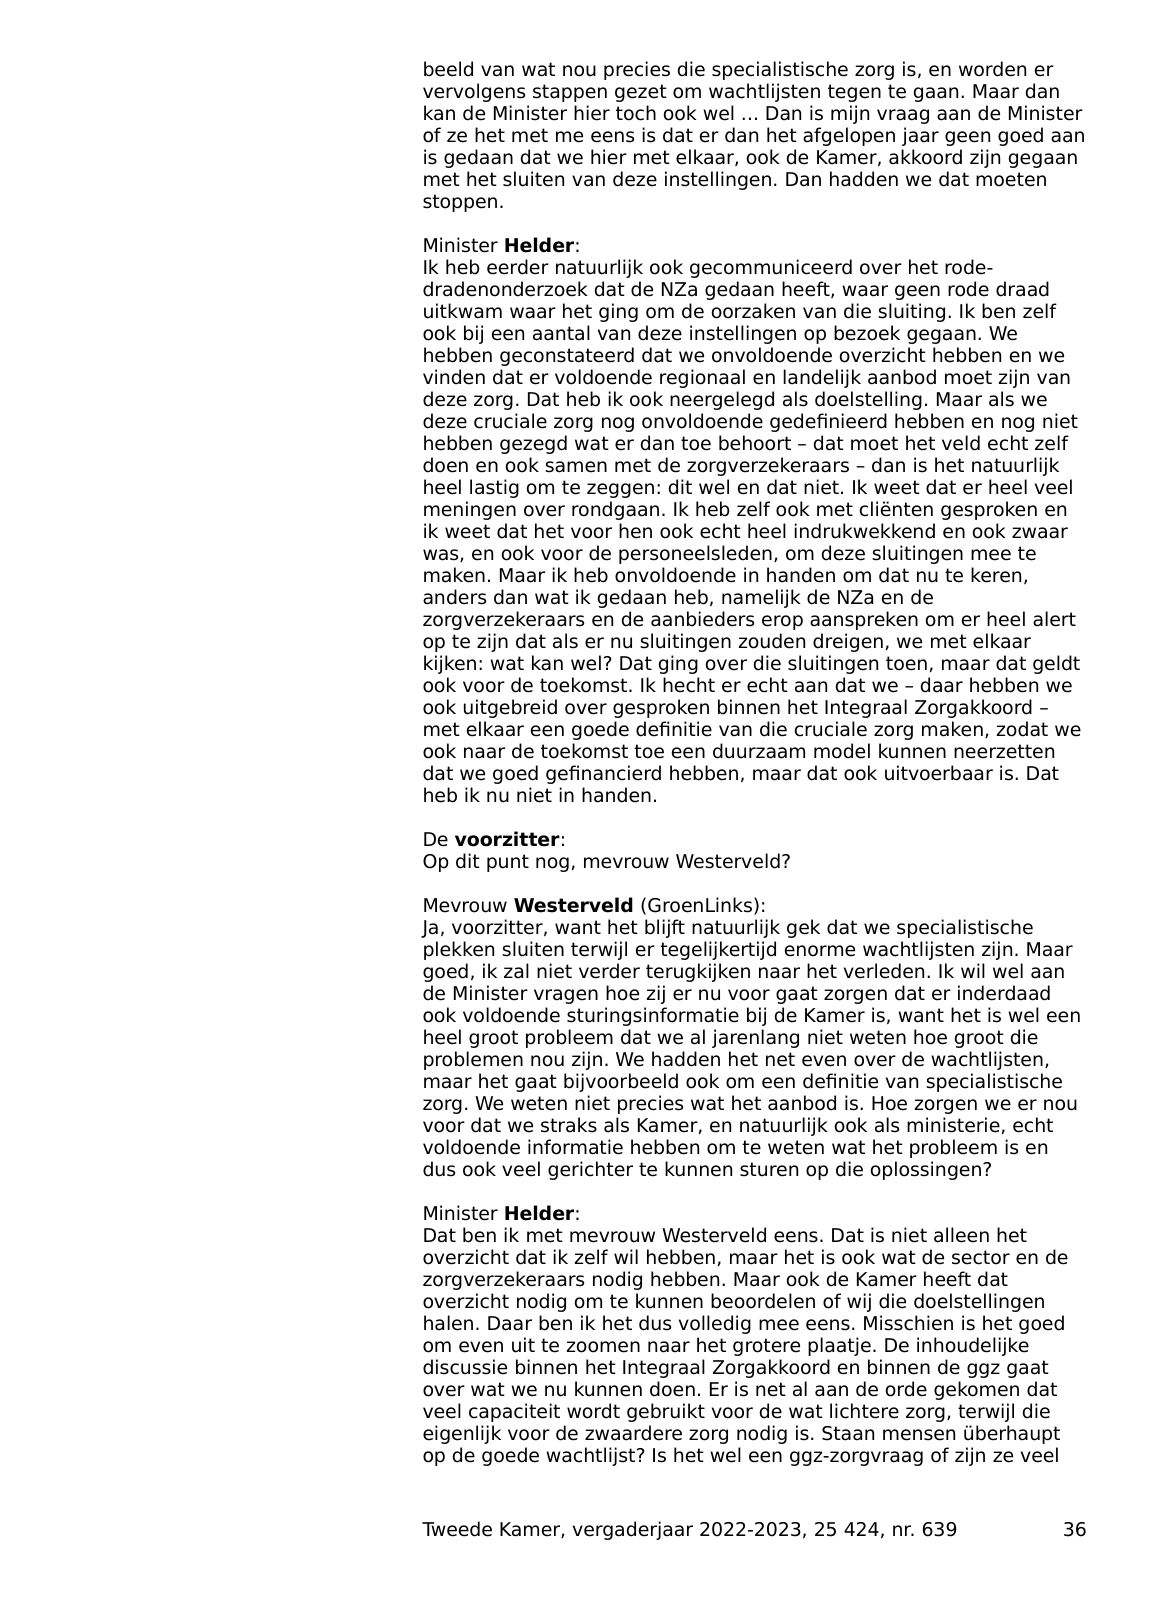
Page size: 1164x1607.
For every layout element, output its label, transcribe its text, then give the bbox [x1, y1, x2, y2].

text beeld van wat nou precies die specialistische zorg is, en worden er vervolgens stappen gezet om wachtlijsten tegen te gaan. Maar dan kan de Minister hier toch ook wel ... Dan is mijn vraag aan de Minister of ze het met me eens is dat er dan het afgelopen jaar geen goed aan is gedaan dat we hier met elkaar, ook de Kamer, akkoord zijn gegaan met het sluiten van deze instellingen. Dan hadden we dat moeten stoppen. [422, 59, 1087, 213]
text Dat ben ik met mevrouw Westerveld eens. Dat is niet alleen het overzicht dat ik zelf wil hebben, maar het is ook wat de sector en de zorgverzekeraars nodig hebben. Maar ook de Kamer heeft dat overzicht nodig om te kunnen beoordelen of wij die doelstellingen halen. Daar ben ik het dus volledig mee eens. Misschien is het goed om even uit te zoomen naar het grotere plaatje. De inhoudelijke discussie binnen het Integraal Zorgakkoord en binnen de ggz gaat over wat we nu kunnen doen. Er is net al aan de orde gekomen dat veel capaciteit wordt gebruikt voor de wat lichtere zorg, terwijl die eigenlijk voor de zwaardere zorg nodig is. Staan mensen überhaupt op de goede wachtlijst? Is het wel een ggz-zorgvraag of zijn ze veel [422, 1225, 1087, 1467]
text Mevrouw Westerveld (GroenLinks): [422, 895, 1087, 917]
text De voorzitter: [422, 829, 1087, 851]
text Minister Helder: [422, 235, 1087, 257]
text Minister Helder: [422, 1203, 1087, 1225]
text Op dit punt nog, mevrouw Westerveld? [422, 851, 1087, 873]
text Ik heb eerder natuurlijk ook gecommuniceerd over het rode-dradenonderzoek dat de NZa gedaan heeft, waar geen rode draad uitkwam waar het ging om de oorzaken van die sluiting. Ik ben zelf ook bij een aantal van deze instellingen op bezoek gegaan. We hebben geconstateerd dat we onvoldoende overzicht hebben en we vinden dat er voldoende regionaal en landelijk aanbod moet zijn van deze zorg. Dat heb ik ook neergelegd als doelstelling. Maar als we deze cruciale zorg nog onvoldoende gedefinieerd hebben en nog niet hebben gezegd wat er dan toe behoort – dat moet het veld echt zelf doen en ook samen met de zorgverzekeraars – dan is het natuurlijk heel lastig om te zeggen: dit wel en dat niet. Ik weet dat er heel veel meningen over rondgaan. Ik heb zelf ook met cliënten gesproken en ik weet dat het voor hen ook echt heel indrukwekkend en ook zwaar was, en ook voor de personeelsleden, om deze sluitingen mee te maken. Maar ik heb onvoldoende in handen om dat nu te keren, anders dan wat ik gedaan heb, namelijk de NZa en de zorgverzekeraars en de aanbieders erop aanspreken om er heel alert op te zijn dat als er nu sluitingen zouden dreigen, we met elkaar kijken: wat kan wel? Dat ging over die sluitingen toen, maar dat geldt ook voor de toekomst. Ik hecht er echt aan dat we – daar hebben we ook uitgebreid over gesproken binnen het Integraal Zorgakkoord – met elkaar een goede definitie van die cruciale zorg maken, zodat we ook naar de toekomst toe een duurzaam model kunnen neerzetten dat we goed gefinancierd hebben, maar dat ook uitvoerbaar is. Dat heb ik nu niet in handen. [422, 257, 1087, 807]
text Ja, voorzitter, want het blijft natuurlijk gek dat we specialistische plekken sluiten terwijl er tegelijkertijd enorme wachtlijsten zijn. Maar goed, ik zal niet verder terugkijken naar het verleden. Ik wil wel aan de Minister vragen hoe zij er nu voor gaat zorgen dat er inderdaad ook voldoende sturingsinformatie bij de Kamer is, want het is wel een heel groot probleem dat we al jarenlang niet weten hoe groot die problemen nou zijn. We hadden het net even over de wachtlijsten, maar het gaat bijvoorbeeld ook om een definitie van specialistische zorg. We weten niet precies wat het aanbod is. Hoe zorgen we er nou voor dat we straks als Kamer, en natuurlijk ook als ministerie, echt voldoende informatie hebben om te weten wat het probleem is en dus ook veel gerichter te kunnen sturen op die oplossingen? [422, 917, 1087, 1181]
